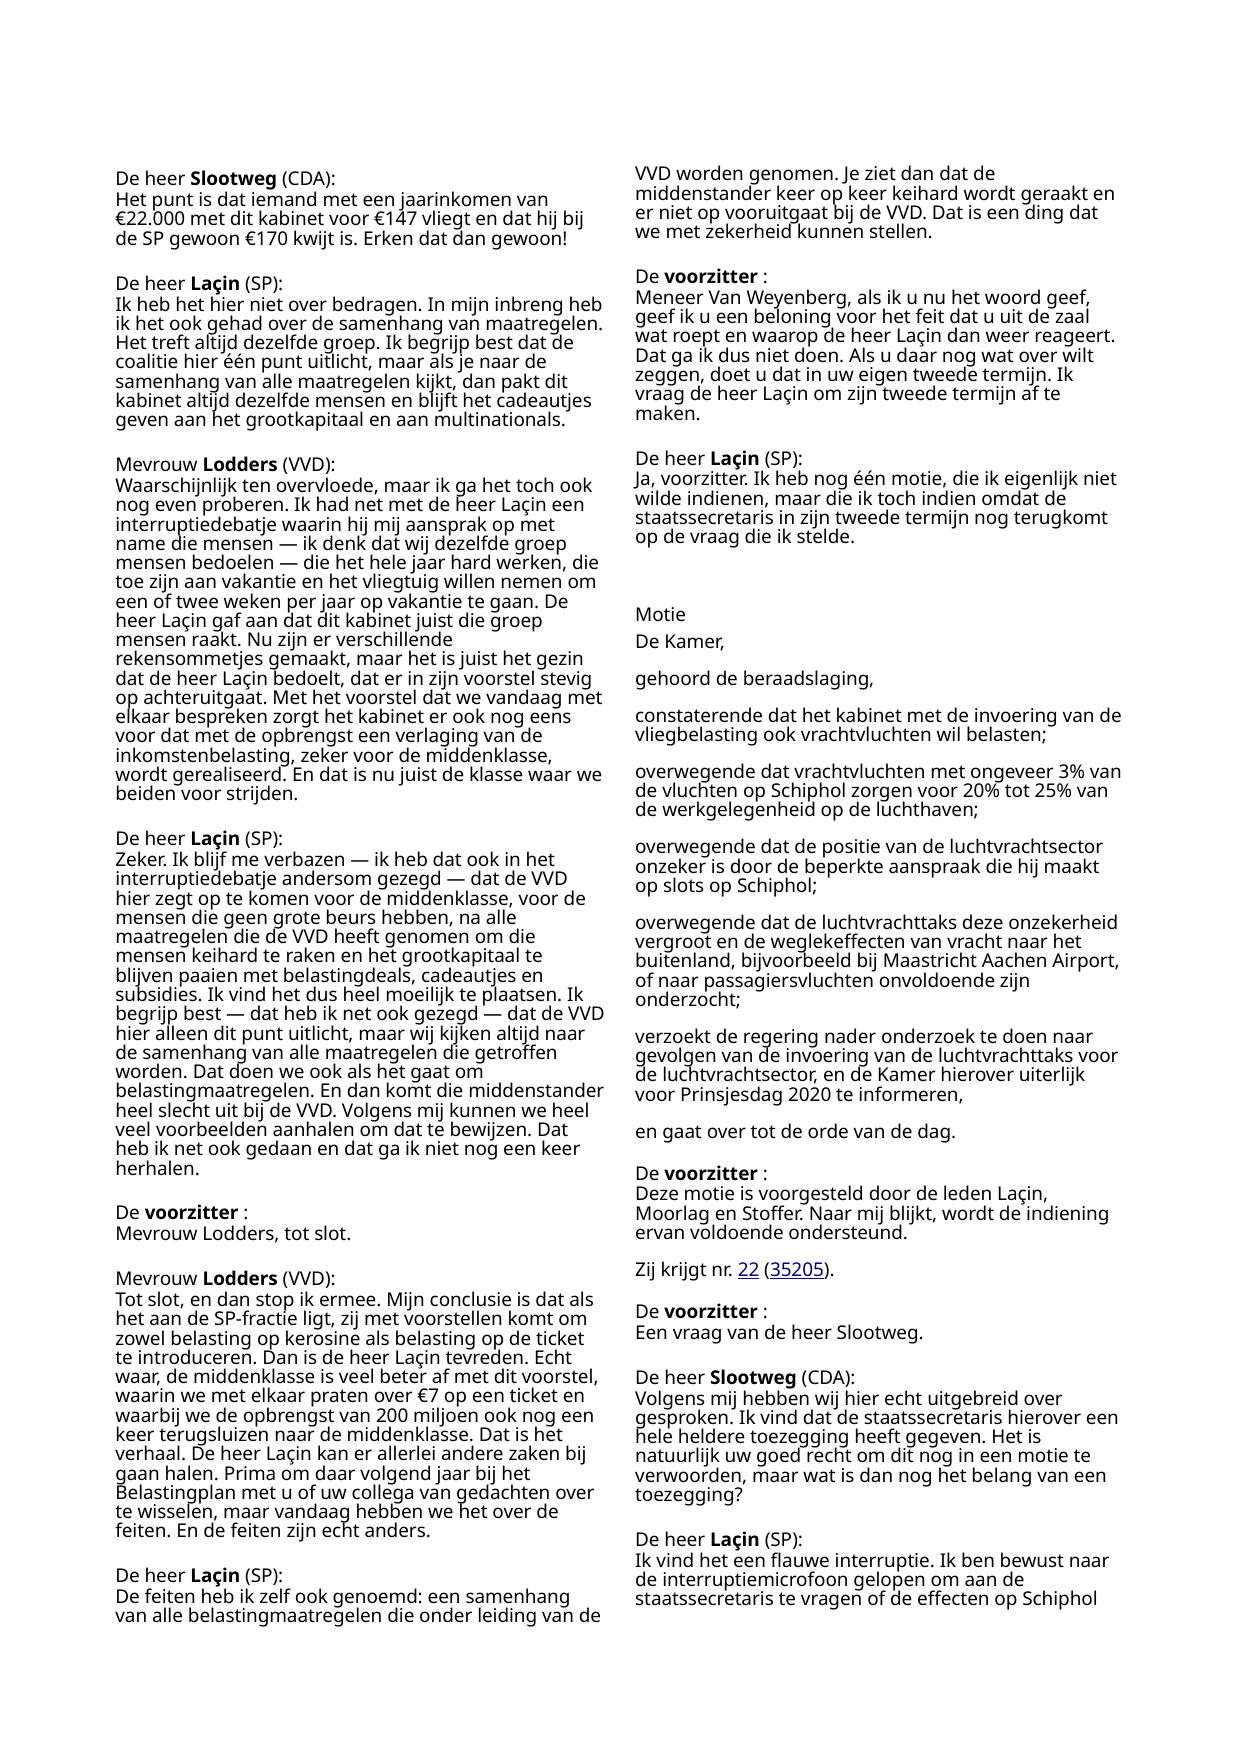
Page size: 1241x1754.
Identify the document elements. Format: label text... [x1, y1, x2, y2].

text verzoekt de regering nader onderzoek te doen naar gevolgen van de invoering van de luchtvrachttaks voor de luchtvrachtsector, en de Kamer hierover uiterlijk voor Prinsjesdag 2020 te informeren, [635, 1028, 1125, 1105]
text De voorzitter : [635, 1298, 1125, 1324]
text De feiten heb ik zelf ook genoemd: een samenhang van alle belastingmaatregelen die onder leiding van de [115, 1588, 605, 1627]
text constaterende dat het kabinet met de invoering van de vliegbelasting ook vrachtvluchten wil belasten; [635, 707, 1125, 745]
text Een vraag van de heer Slootweg. [635, 1324, 1125, 1343]
text De voorzitter : [635, 1160, 1125, 1185]
text Mevrouw Lodders (VVD): [115, 1265, 605, 1291]
text en gaat over tot de orde van de dag. [635, 1123, 1125, 1142]
text De voorzitter : [635, 263, 1125, 289]
text overwegende dat de positie van de luchtvrachtsector onzeker is door de beperkte aanspraak die hij maakt op slots op Schiphol; [635, 838, 1125, 896]
text Waarschijnlijk ten overvloede, maar ik ga het toch ook nog even proberen. Ik had net met de heer Laçin een interruptiedebatje waarin hij mij aansprak op met name die mensen — ik denk dat wij dezelfde groep mensen bedoelen — die het hele jaar hard werken, die toe zijn aan vakantie en het vliegtuig willen nemen om een of twee weken per jaar op vakantie te gaan. De heer Laçin gaf aan dat dit kabinet juist die groep mensen raakt. Nu zijn er verschillende rekensommetjes gemaakt, maar het is juist het gezin dat de heer Laçin bedoelt, dat er in zijn voorstel stevig op achteruitgaat. Met het voorstel dat we vandaag met elkaar bespreken zorgt het kabinet er ook nog eens voor dat met de opbrengst een verlaging van de inkomstenbelasting, zeker voor de middenklasse, wordt gerealiseerd. En dat is nu juist de klasse waar we beiden voor strijden. [115, 477, 605, 804]
text Ik heb het hier niet over bedragen. In mijn inbreng heb ik het ook gehad over de samenhang van maatregelen. Het treft altijd dezelfde groep. Ik begrijp best dat de coalitie hier één punt uitlicht, maar als je naar de samenhang van alle maatregelen kijkt, dan pakt dit kabinet altijd dezelfde mensen en blijft het cadeautjes geven aan het grootkapitaal en aan multinationals. [115, 296, 605, 430]
text De heer Slootweg (CDA): [635, 1364, 1125, 1389]
text Mevrouw Lodders, tot slot. [115, 1225, 605, 1244]
text De heer Laçin (SP): [115, 825, 605, 851]
text Deze motie is voorgesteld door de leden Laçin, Moorlag en Stoffer. Naar mij blijkt, wordt de indiening ervan voldoende ondersteund. [635, 1185, 1125, 1243]
text Ik vind het een flauwe interruptie. Ik ben bewust naar de interruptiemicrofoon gelopen om aan de staatssecretaris te vragen of de effecten op Schiphol [635, 1552, 1125, 1609]
text Zij krijgt nr. 22 (35205). [635, 1261, 1125, 1280]
text De heer Laçin (SP): [115, 1562, 605, 1588]
text De heer Laçin (SP): [115, 270, 605, 296]
text Motie [635, 601, 1125, 627]
text Het punt is dat iemand met een jaarinkomen van €22.000 met dit kabinet voor €147 vliegt en dat hij bij de SP gewoon €170 kwijt is. Erken dat dan gewoon! [115, 191, 605, 249]
text Tot slot, en dan stop ik ermee. Mijn conclusie is dat als het aan de SP-fractie ligt, zij met voorstellen komt om zowel belasting op kerosine als belasting op de ticket te introduceren. Dan is de heer Laçin tevreden. Echt waar, de middenklasse is veel beter af met dit voorstel, waarin we met elkaar praten over €7 op een ticket en waarbij we de opbrengst van 200 miljoen ook nog een keer terugsluizen naar de middenklasse. Dat is het verhaal. De heer Laçin kan er allerlei andere zaken bij gaan halen. Prima om daar volgend jaar bij het Belastingplan met u of uw collega van gedachten over te wisselen, maar vandaag hebben we het over de feiten. En de feiten zijn echt anders. [115, 1291, 605, 1542]
text De Kamer, [635, 633, 1125, 652]
text De heer Slootweg (CDA): [115, 165, 605, 191]
text Mevrouw Lodders (VVD): [115, 451, 605, 477]
text Volgens mij hebben wij hier echt uitgebreid over gesproken. Ik vind dat de staatssecretaris hierover een hele heldere toezegging heeft gegeven. Het is natuurlijk uw goed recht om dit nog in een motie te verwoorden, maar wat is dan nog het belang van een toezegging? [635, 1389, 1125, 1505]
text De heer Laçin (SP): [635, 445, 1125, 470]
text Ja, voorzitter. Ik heb nog één motie, die ik eigenlijk niet wilde indienen, maar die ik toch indien omdat de staatssecretaris in zijn tweede termijn nog terugkomt op de vraag die ik stelde. [635, 470, 1125, 547]
text gehoord de beraadslaging, [635, 669, 1125, 689]
text overwegende dat de luchtvrachttaks deze onzekerheid vergroot en de weglekeffecten van vracht naar het buitenland, bijvoorbeeld bij Maastricht Aachen Airport, of naar passagiersvluchten onvoldoende zijn onderzocht; [635, 914, 1125, 1010]
text De heer Laçin (SP): [635, 1526, 1125, 1552]
text VVD worden genomen. Je ziet dan dat de middenstander keer op keer keihard wordt geraakt en er niet op vooruitgaat bij de VVD. Dat is een ding dat we met zekerheid kunnen stellen. [635, 165, 1125, 242]
text Zeker. Ik blijf me verbazen — ik heb dat ook in het interruptiedebatje andersom gezegd — dat de VVD hier zegt op te komen voor de middenklasse, voor de mensen die geen grote beurs hebben, na alle maatregelen die de VVD heeft genomen om die mensen keihard te raken en het grootkapitaal te blijven paaien met belastingdeals, cadeautjes en subsidies. Ik vind het dus heel moeilijk te plaatsen. Ik begrijp best — dat heb ik net ook gezegd — dat de VVD hier alleen dit punt uitlicht, maar wij kijken altijd naar de samenhang van alle maatregelen die getroffen worden. Dat doen we ook als het gaat om belastingmaatregelen. En dan komt die middenstander heel slecht uit bij de VVD. Volgens mij kunnen we heel veel voorbeelden aanhalen om dat te bewijzen. Dat heb ik net ook gedaan en dat ga ik niet nog een keer herhalen. [115, 851, 605, 1179]
text overwegende dat vrachtvluchten met ongeveer 3% van de vluchten op Schiphol zorgen voor 20% tot 25% van de werkgelegenheid op de luchthaven; [635, 763, 1125, 821]
text De voorzitter : [115, 1199, 605, 1225]
text Meneer Van Weyenberg, als ik u nu het woord geef, geef ik u een beloning voor het feit dat u uit de zaal wat roept en waarop de heer Laçin dan weer reageert. Dat ga ik dus niet doen. Als u daar nog wat over wilt zeggen, doet u dat in uw eigen tweede termijn. Ik vraag de heer Laçin om zijn tweede termijn af te maken. [635, 289, 1125, 424]
